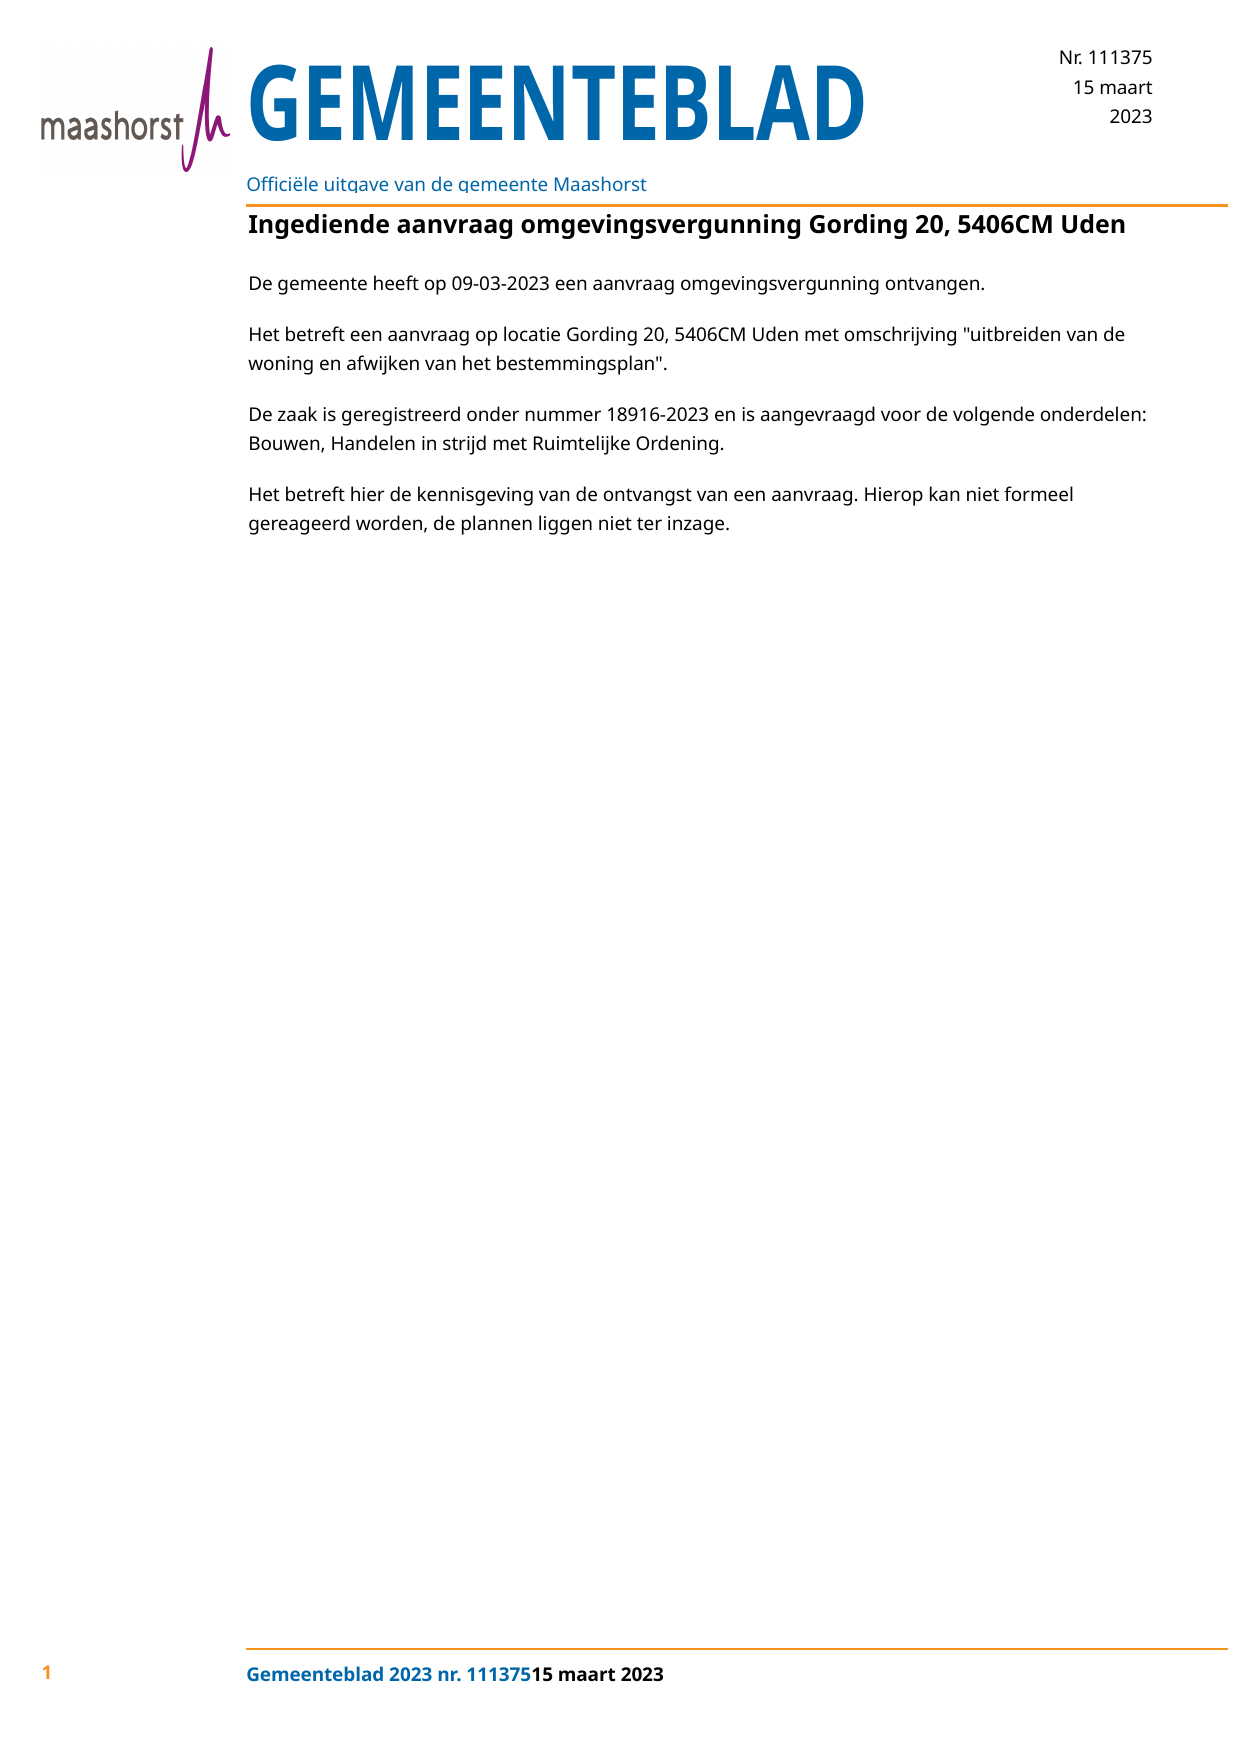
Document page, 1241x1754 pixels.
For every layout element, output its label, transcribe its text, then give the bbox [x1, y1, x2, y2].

text De gemeente heeft op 09-03-2023 een aanvraag omgevingsvergunning ontvangen. [248, 270, 1152, 296]
text Ingediende aanvraag omgevingsvergunning Gording 20, 5406CM Uden [248, 207, 1152, 241]
text De zaak is geregistreerd onder nummer 18916-2023 en is aangevraagd voor de volgende onderdelen: Bouwen, Handelen in strijd met Ruimtelijke Ordening. [248, 401, 1152, 456]
text Het betreft een aanvraag op locatie Gording 20, 5406CM Uden met omschrijving "uitbreiden van de woning en afwijken van het bestemmingsplan". [248, 321, 1152, 376]
picture [41, 47, 231, 172]
text Het betreft hier de kennisgeving van de ontvangst van een aanvraag. Hierop kan niet formeel gereageerd worden, de plannen liggen niet ter inzage. [248, 481, 1152, 536]
